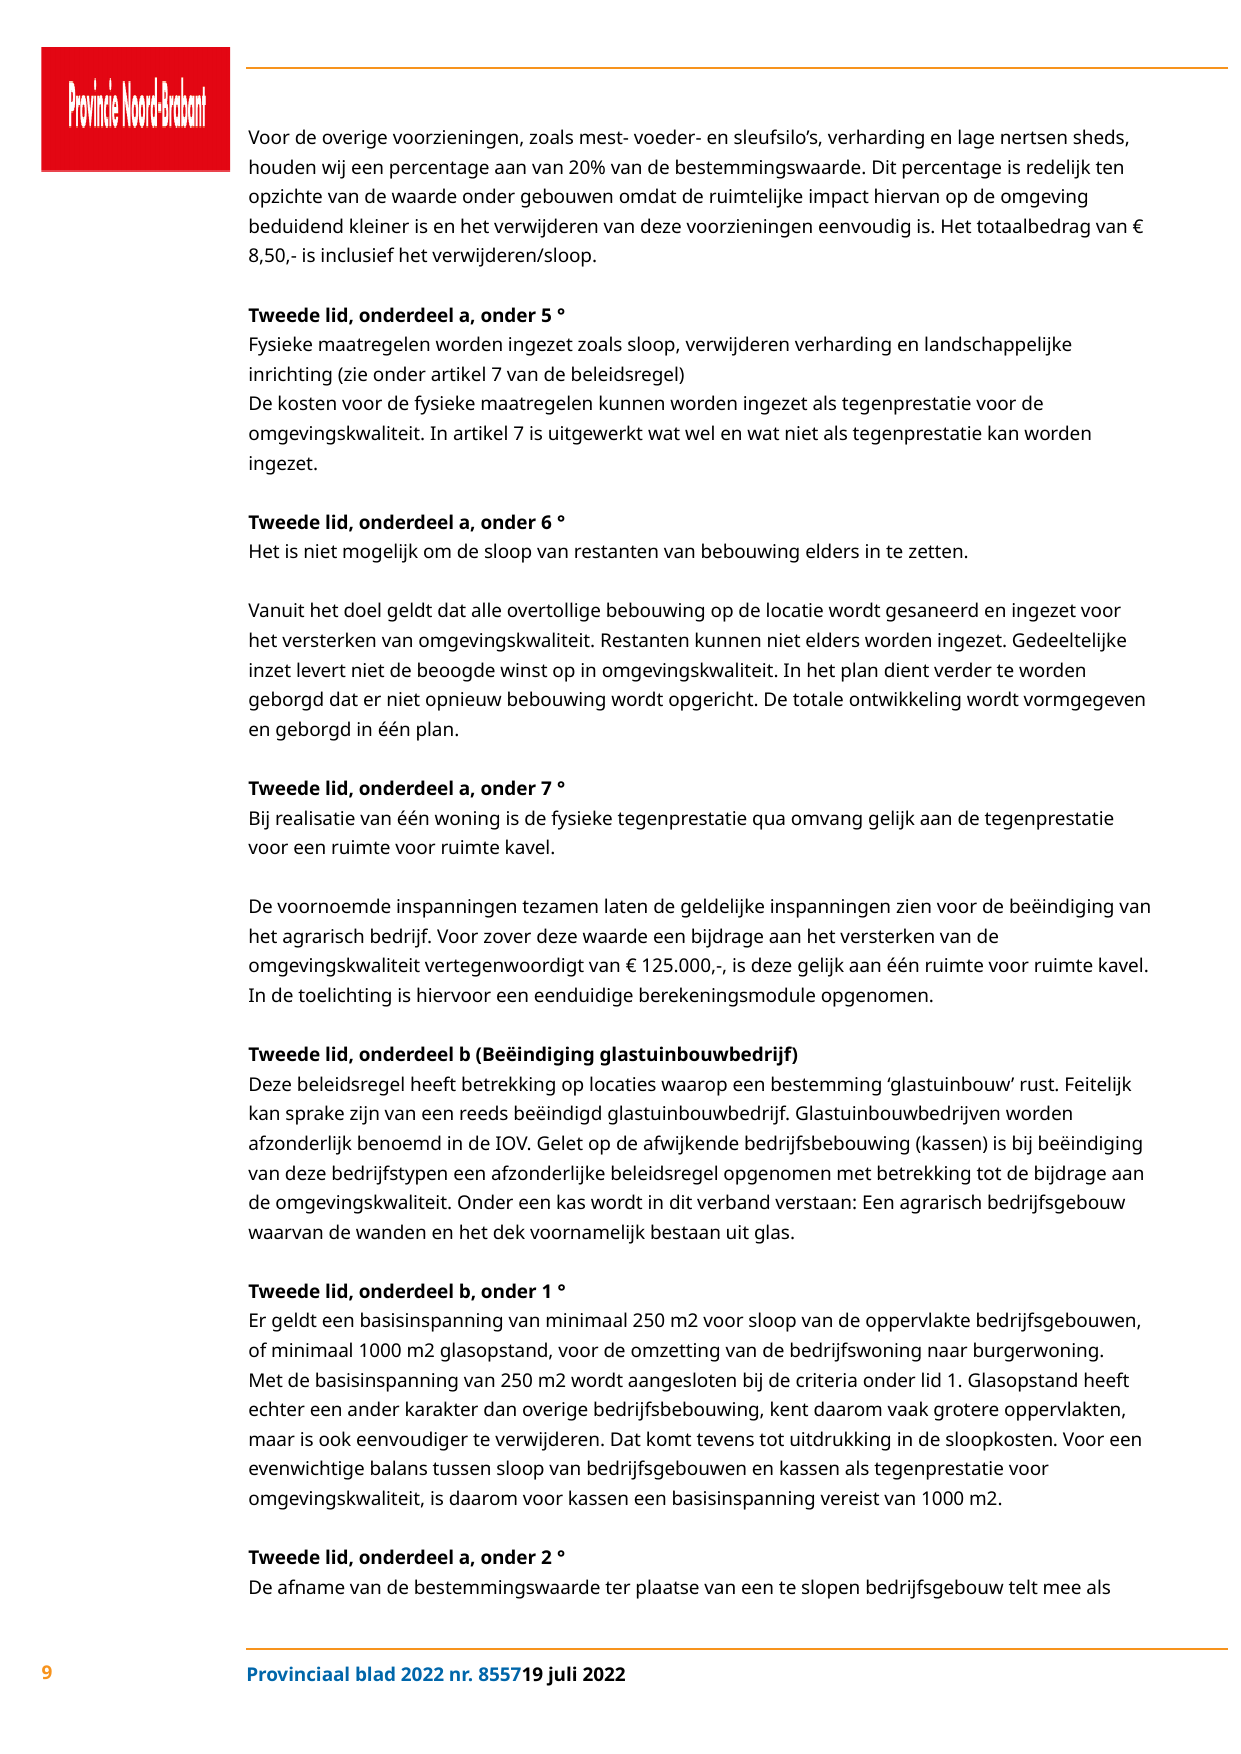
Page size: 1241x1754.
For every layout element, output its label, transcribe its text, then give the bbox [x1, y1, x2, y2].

text Tweede lid, onderdeel b, onder 1 ° [248, 1278, 1152, 1304]
text Tweede lid, onderdeel a, onder 7 ° [248, 775, 1152, 801]
text Tweede lid, onderdeel b (Beëindiging glastuinbouwbedrijf) [248, 1041, 1152, 1067]
text Er geldt een basisinspanning van minimaal 250 m2 voor sloop van de oppervlakte bedrijfsgebouwen, of minimaal 1000 m2 glasopstand, voor de omzetting van de bedrijfswoning naar burgerwoning. [248, 1308, 1152, 1363]
text Tweede lid, onderdeel a, onder 6 ° [248, 509, 1152, 535]
text Bij realisatie van één woning is de fysieke tegenprestatie qua omvang gelijk aan de tegenprestatie voor een ruimte voor ruimte kavel. [248, 805, 1152, 860]
text Met de basisinspanning van 250 m2 wordt aangesloten bij de criteria onder lid 1. Glasopstand heeft echter een ander karakter dan overige bedrijfsbebouwing, kent daarom vaak grotere oppervlakten, maar is ook eenvoudiger te verwijderen. Dat komt tevens tot uitdrukking in de sloopkosten. Voor een evenwichtige balans tussen sloop van bedrijfsgebouwen en kassen als tegenprestatie voor omgevingskwaliteit, is daarom voor kassen een basisinspanning vereist van 1000 m2. [248, 1367, 1152, 1511]
text De kosten voor de fysieke maatregelen kunnen worden ingezet als tegenprestatie voor de omgevingskwaliteit. In artikel 7 is uitgewerkt wat wel en wat niet als tegenprestatie kan worden ingezet. [248, 391, 1152, 476]
text Tweede lid, onderdeel a, onder 2 ° [248, 1544, 1152, 1570]
text De voornoemde inspanningen tezamen laten de geldelijke inspanningen zien voor de beëindiging van het agrarisch bedrijf. Voor zover deze waarde een bijdrage aan het versterken van de omgevingskwaliteit vertegenwoordigt van € 125.000,-, is deze gelijk aan één ruimte voor ruimte kavel. In de toelichting is hiervoor een eenduidige berekeningsmodule opgenomen. [248, 893, 1152, 1008]
text De afname van de bestemmingswaarde ter plaatse van een te slopen bedrijfsgebouw telt mee als [248, 1574, 1152, 1600]
text Voor de overige voorzieningen, zoals mest- voeder- en sleufsilo’s, verharding en lage nertsen sheds, houden wij een percentage aan van 20% van de bestemmingswaarde. Dit percentage is redelijk ten opzichte van de waarde onder gebouwen omdat de ruimtelijke impact hiervan op de omgeving beduidend kleiner is en het verwijderen van deze voorzieningen eenvoudig is. Het totaalbedrag van € 8,50,- is inclusief het verwijderen/sloop. [248, 124, 1152, 268]
text Het is niet mogelijk om de sloop van restanten van bebouwing elders in te zetten. [248, 538, 1152, 564]
text Tweede lid, onderdeel a, onder 5 ° [248, 302, 1152, 328]
text Fysieke maatregelen worden ingezet zoals sloop, verwijderen verharding en landschappelijke inrichting (zie onder artikel 7 van de beleidsregel) [248, 331, 1152, 387]
picture [41, 47, 231, 172]
text Vanuit het doel geldt dat alle overtollige bebouwing op de locatie wordt gesaneerd en ingezet voor het versterken van omgevingskwaliteit. Restanten kunnen niet elders worden ingezet. Gedeeltelijke inzet levert niet de beoogde winst op in omgevingskwaliteit. In het plan dient verder te worden geborgd dat er niet opnieuw bebouwing wordt opgericht. De totale ontwikkeling wordt vormgegeven en geborgd in één plan. [248, 598, 1152, 742]
text Deze beleidsregel heeft betrekking op locaties waarop een bestemming ‘glastuinbouw’ rust. Feitelijk kan sprake zijn van een reeds beëindigd glastuinbouwbedrijf. Glastuinbouwbedrijven worden afzonderlijk benoemd in de IOV. Gelet op de afwijkende bedrijfsbebouwing (kassen) is bij beëindiging van deze bedrijfstypen een afzonderlijke beleidsregel opgenomen met betrekking tot de bijdrage aan de omgevingskwaliteit. Onder een kas wordt in dit verband verstaan: Een agrarisch bedrijfsgebouw waarvan de wanden en het dek voornamelijk bestaan uit glas. [248, 1071, 1152, 1245]
